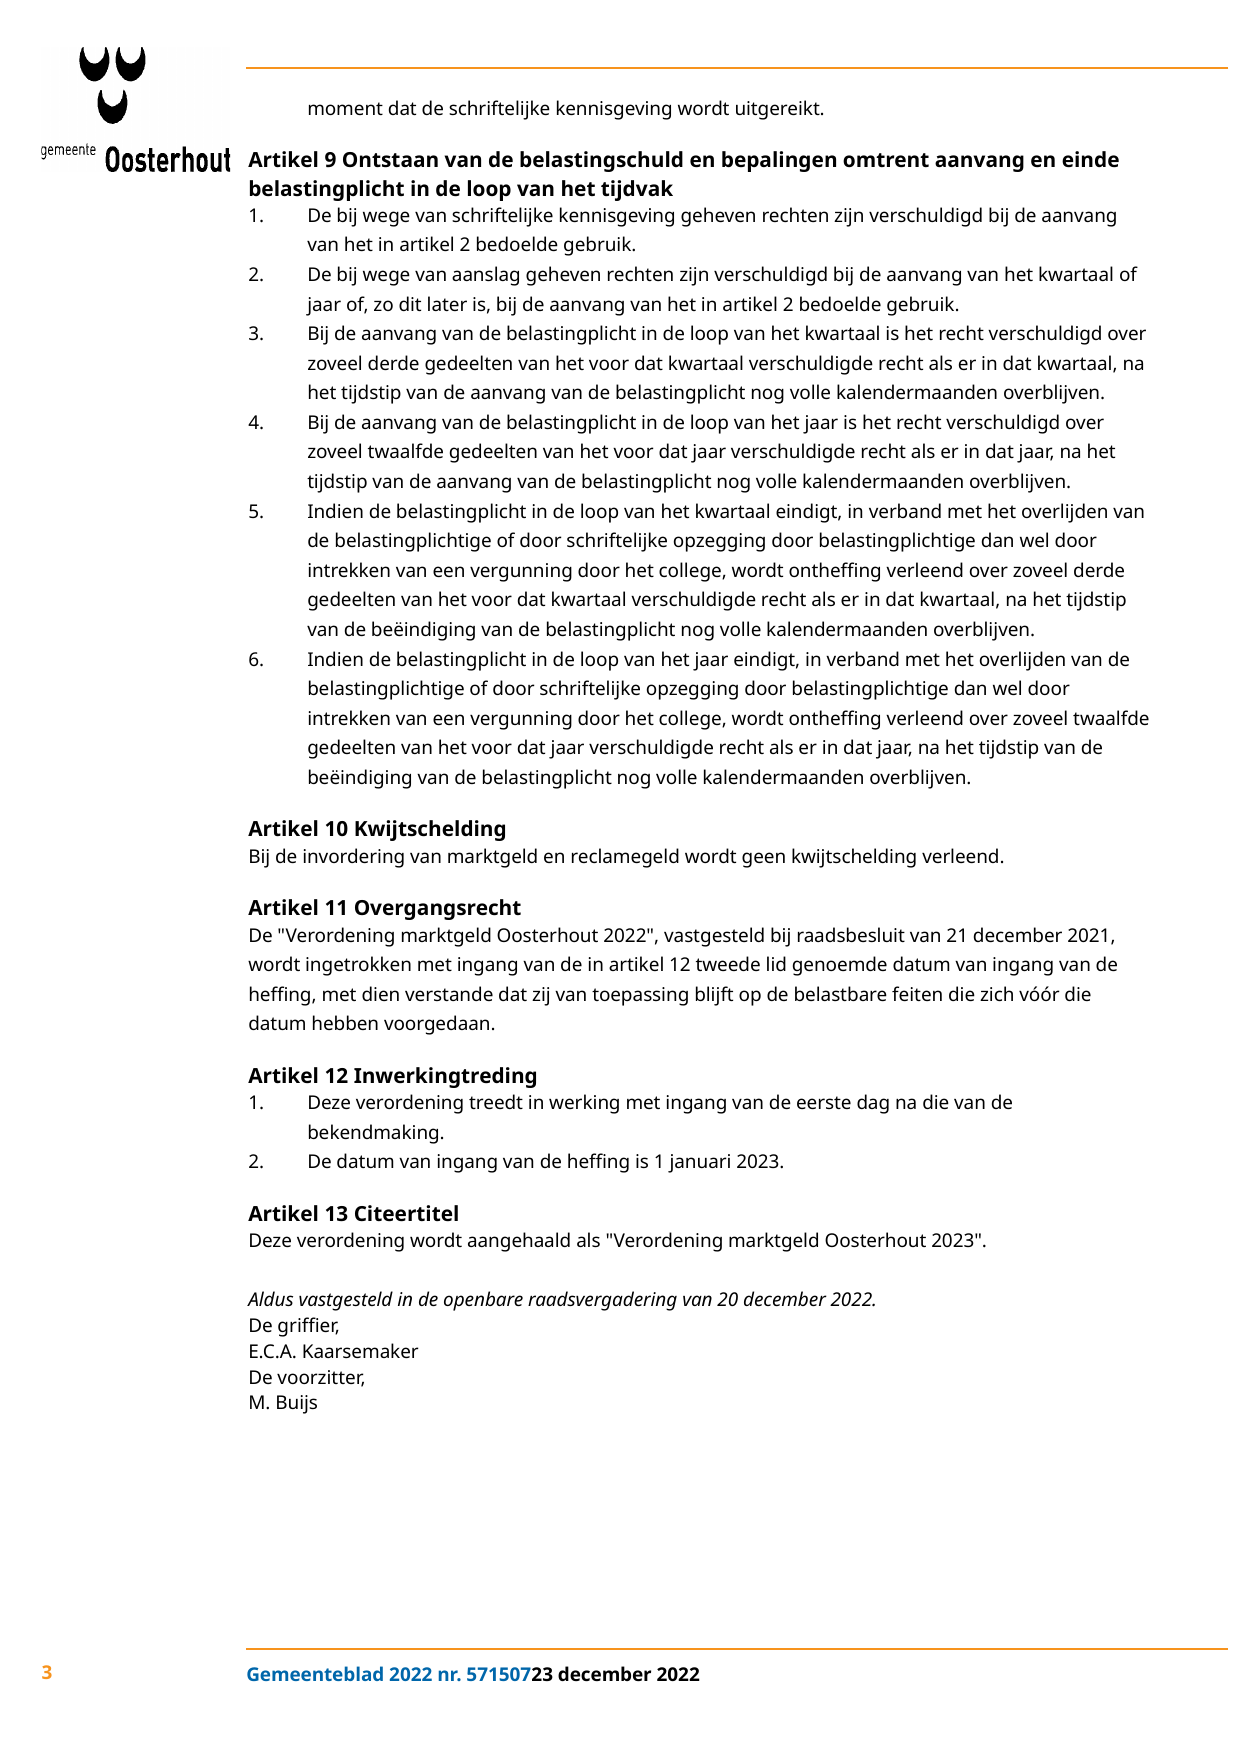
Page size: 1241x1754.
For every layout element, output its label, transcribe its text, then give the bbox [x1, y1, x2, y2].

list De bij wege van schriftelijke kennisgeving geheven rechten zijn verschuldigd bij de aanvang van het in artikel 2 bedoelde gebruik. [248, 202, 1152, 257]
text E.C.A. Kaarsemaker [248, 1338, 1152, 1364]
list Bij de aanvang van de belastingplicht in de loop van het jaar is het recht verschuldigd over zoveel twaalfde gedeelten van het voor dat jaar verschuldigde recht als er in dat jaar, na het tijdstip van de aanvang van de belastingplicht nog volle kalendermaanden overblijven. [248, 409, 1152, 494]
list Deze verordening treedt in werking met ingang van de eerste dag na die van de bekendmaking. [248, 1089, 1152, 1145]
text De griffier, [248, 1312, 1152, 1338]
list Indien de belastingplicht in de loop van het kwartaal eindigt, in verband met het overlijden van de belastingplichtige of door schriftelijke opzegging door belastingplichtige dan wel door intrekken van een vergunning door het college, wordt ontheffing verleend over zoveel derde gedeelten van het voor dat kwartaal verschuldigde recht als er in dat kwartaal, na het tijdstip van de beëindiging van de belastingplicht nog volle kalendermaanden overblijven. [248, 498, 1152, 642]
picture [41, 47, 231, 172]
text Aldus vastgesteld in de openbare raadsvergadering van 20 december 2022. [248, 1287, 1152, 1312]
list De datum van ingang van de heffing is 1 januari 2023. [248, 1149, 1152, 1174]
text Artikel 10 Kwijtschelding [248, 814, 1152, 843]
text De voorzitter, [248, 1364, 1152, 1389]
text Deze verordening wordt aangehaald als "Verordening marktgeld Oosterhout 2023". [248, 1227, 1152, 1253]
text Artikel 9 Ontstaan van de belastingschuld en bepalingen omtrent aanvang en einde belastingplicht in de loop van het tijdvak [248, 145, 1152, 202]
text Artikel 11 Overgangsrecht [248, 893, 1152, 922]
text De "Verordening marktgeld Oosterhout 2022", vastgesteld bij raadsbesluit van 21 december 2021, wordt ingetrokken met ingang van de in artikel 12 tweede lid genoemde datum van ingang van de heffing, met dien verstande dat zij van toepassing blijft op de belastbare feiten die zich vóór die datum hebben voorgedaan. [248, 922, 1152, 1036]
list Bij de aanvang van de belastingplicht in de loop van het kwartaal is het recht verschuldigd over zoveel derde gedeelten van het voor dat kwartaal verschuldigde recht als er in dat kwartaal, na het tijdstip van de aanvang van de belastingplicht nog volle kalendermaanden overblijven. [248, 320, 1152, 405]
text Artikel 12 Inwerkingtreding [248, 1061, 1152, 1089]
list De bij wege van aanslag geheven rechten zijn verschuldigd bij de aanvang van het kwartaal of jaar of, zo dit later is, bij de aanvang van het in artikel 2 bedoelde gebruik. [248, 261, 1152, 317]
list moment dat de schriftelijke kennisgeving wordt uitgereikt. [248, 95, 1152, 121]
text Artikel 13 Citeertitel [248, 1199, 1152, 1227]
list Indien de belastingplicht in de loop van het jaar eindigt, in verband met het overlijden van de belastingplichtige of door schriftelijke opzegging door belastingplichtige dan wel door intrekken van een vergunning door het college, wordt ontheffing verleend over zoveel twaalfde gedeelten van het voor dat jaar verschuldigde recht als er in dat jaar, na het tijdstip van de beëindiging van de belastingplicht nog volle kalendermaanden overblijven. [248, 646, 1152, 790]
text Bij de invordering van marktgeld en reclamegeld wordt geen kwijtschelding verleend. [248, 843, 1152, 869]
text M. Buijs [248, 1389, 1152, 1415]
